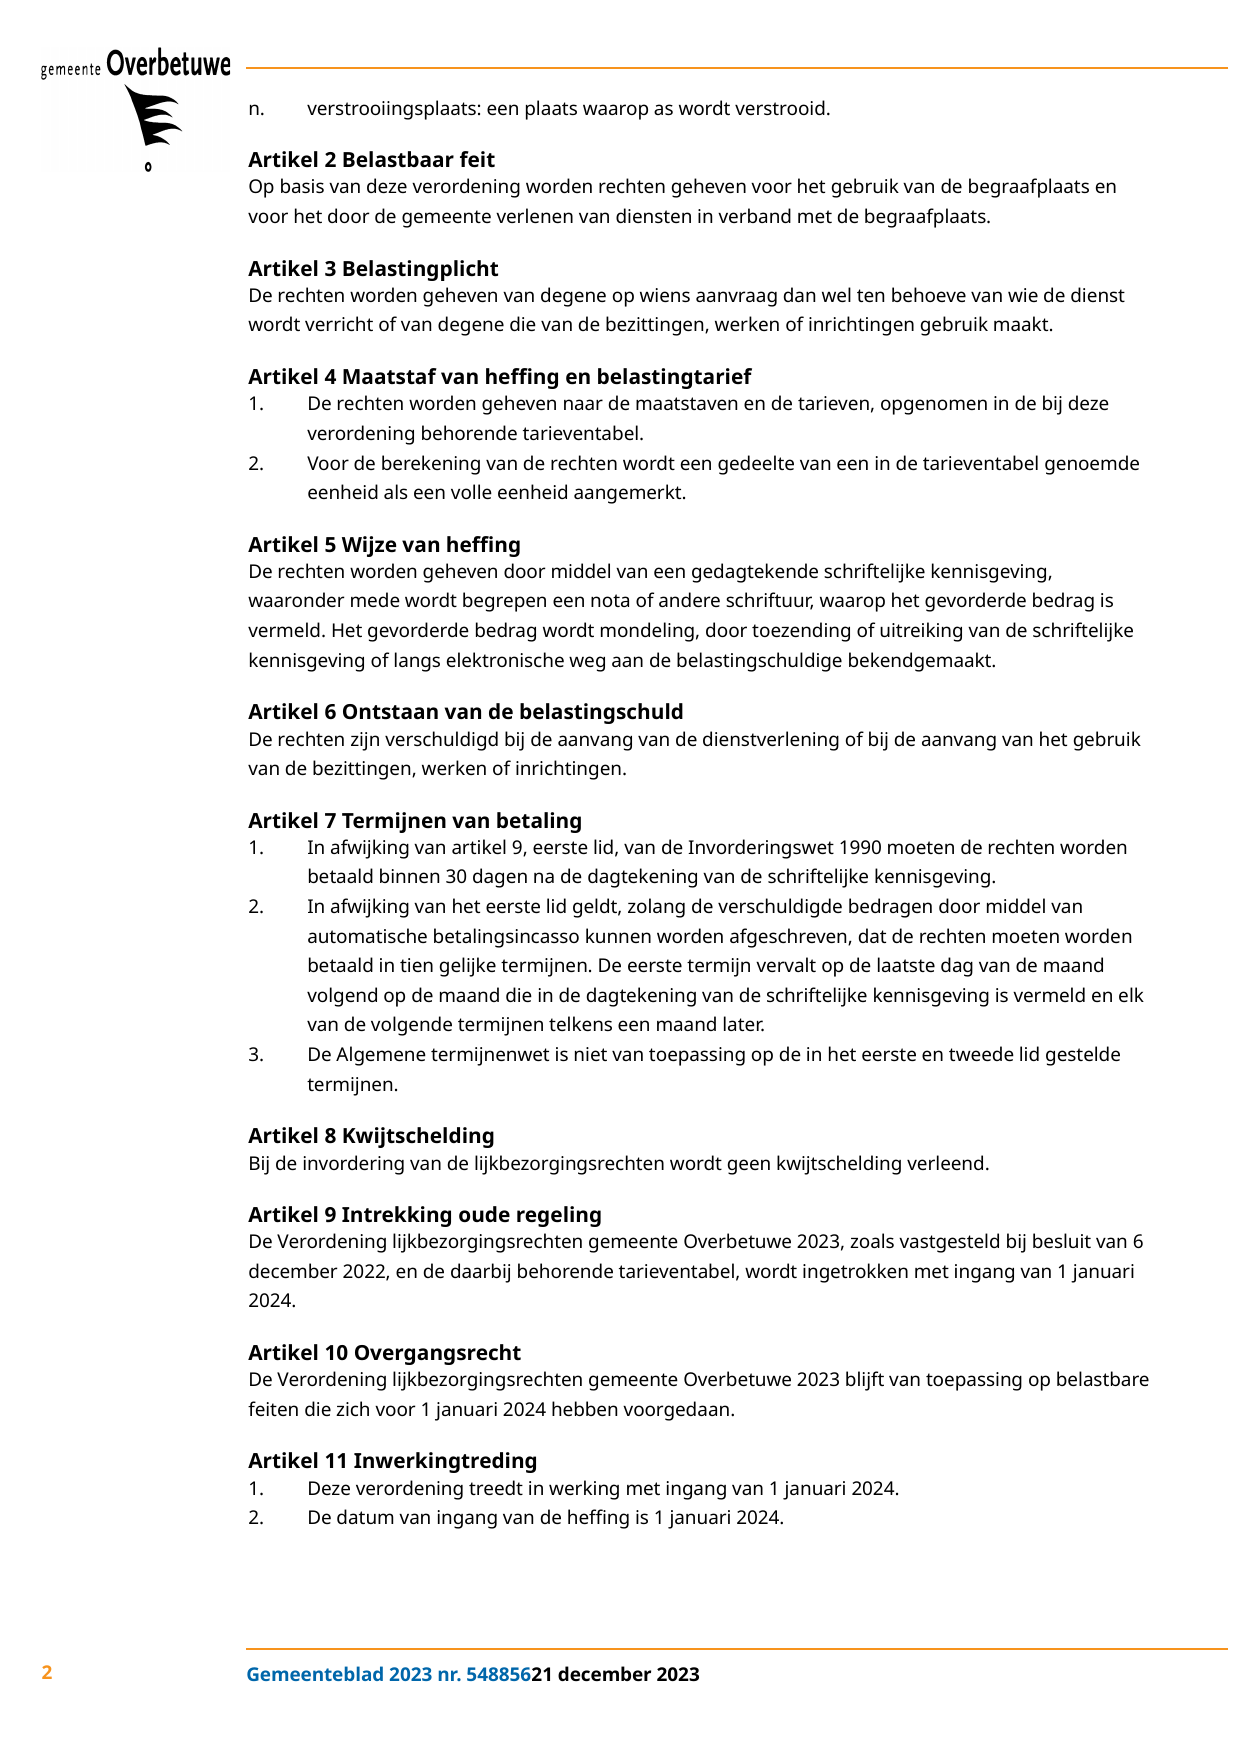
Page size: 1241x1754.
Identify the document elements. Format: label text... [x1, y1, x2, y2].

text De Verordening lijkbezorgingsrechten gemeente Overbetuwe 2023, zoals vastgesteld bij besluit van 6 december 2022, en de daarbij behorende tarieventabel, wordt ingetrokken met ingang van 1 januari 2024. [248, 1228, 1152, 1313]
text Artikel 6 Ontstaan van de belastingschuld [248, 697, 1152, 726]
text Artikel 7 Termijnen van betaling [248, 806, 1152, 834]
text Artikel 8 Kwijtschelding [248, 1121, 1152, 1150]
text De Verordening lijkbezorgingsrechten gemeente Overbetuwe 2023 blijft van toepassing op belastbare feiten die zich voor 1 januari 2024 hebben voorgedaan. [248, 1367, 1152, 1422]
list Deze verordening treedt in werking met ingang van 1 januari 2024. [248, 1475, 1152, 1501]
text Artikel 5 Wijze van heffing [248, 530, 1152, 558]
list De Algemene termijnenwet is niet van toepassing op de in het eerste en tweede lid gestelde termijnen. [248, 1041, 1152, 1097]
list verstrooiingsplaats: een plaats waarop as wordt verstrooid. [248, 95, 1152, 121]
text Bij de invordering van de lijkbezorgingsrechten wordt geen kwijtschelding verleend. [248, 1150, 1152, 1175]
picture [41, 47, 231, 172]
text Artikel 11 Inwerkingtreding [248, 1447, 1152, 1475]
list In afwijking van artikel 9, eerste lid, van de Invorderingswet 1990 moeten de rechten worden betaald binnen 30 dagen na de dagtekening van de schriftelijke kennisgeving. [248, 834, 1152, 889]
text De rechten worden geheven van degene op wiens aanvraag dan wel ten behoeve van wie de dienst wordt verricht of van degene die van de bezittingen, werken of inrichtingen gebruik maakt. [248, 282, 1152, 337]
list Voor de berekening van de rechten wordt een gedeelte van een in de tarieventabel genoemde eenheid als een volle eenheid aangemerkt. [248, 450, 1152, 505]
text Artikel 9 Intrekking oude regeling [248, 1200, 1152, 1228]
text De rechten zijn verschuldigd bij de aanvang van de dienstverlening of bij de aanvang van het gebruik van de bezittingen, werken of inrichtingen. [248, 726, 1152, 781]
list In afwijking van het eerste lid geldt, zolang de verschuldigde bedragen door middel van automatische betalingsincasso kunnen worden afgeschreven, dat de rechten moeten worden betaald in tien gelijke termijnen. De eerste termijn vervalt op de laatste dag van de maand volgend op de maand die in de dagtekening van de schriftelijke kennisgeving is vermeld en elk van de volgende termijnen telkens een maand later. [248, 893, 1152, 1037]
text De rechten worden geheven door middel van een gedagtekende schriftelijke kennisgeving, waaronder mede wordt begrepen een nota of andere schriftuur, waarop het gevorderde bedrag is vermeld. Het gevorderde bedrag wordt mondeling, door toezending of uitreiking van de schriftelijke kennisgeving of langs elektronische weg aan de belastingschuldige bekendgemaakt. [248, 558, 1152, 673]
text Artikel 4 Maatstaf van heffing en belastingtarief [248, 362, 1152, 391]
text Artikel 10 Overgangsrecht [248, 1338, 1152, 1367]
list De rechten worden geheven naar de maatstaven en de tarieven, opgenomen in de bij deze verordening behorende tarieventabel. [248, 391, 1152, 446]
text Artikel 2 Belastbaar feit [248, 145, 1152, 174]
text Artikel 3 Belastingplicht [248, 254, 1152, 282]
list De datum van ingang van de heffing is 1 januari 2024. [248, 1504, 1152, 1530]
text Op basis van deze verordening worden rechten geheven voor het gebruik van de begraafplaats en voor het door de gemeente verlenen van diensten in verband met de begraafplaats. [248, 174, 1152, 229]
